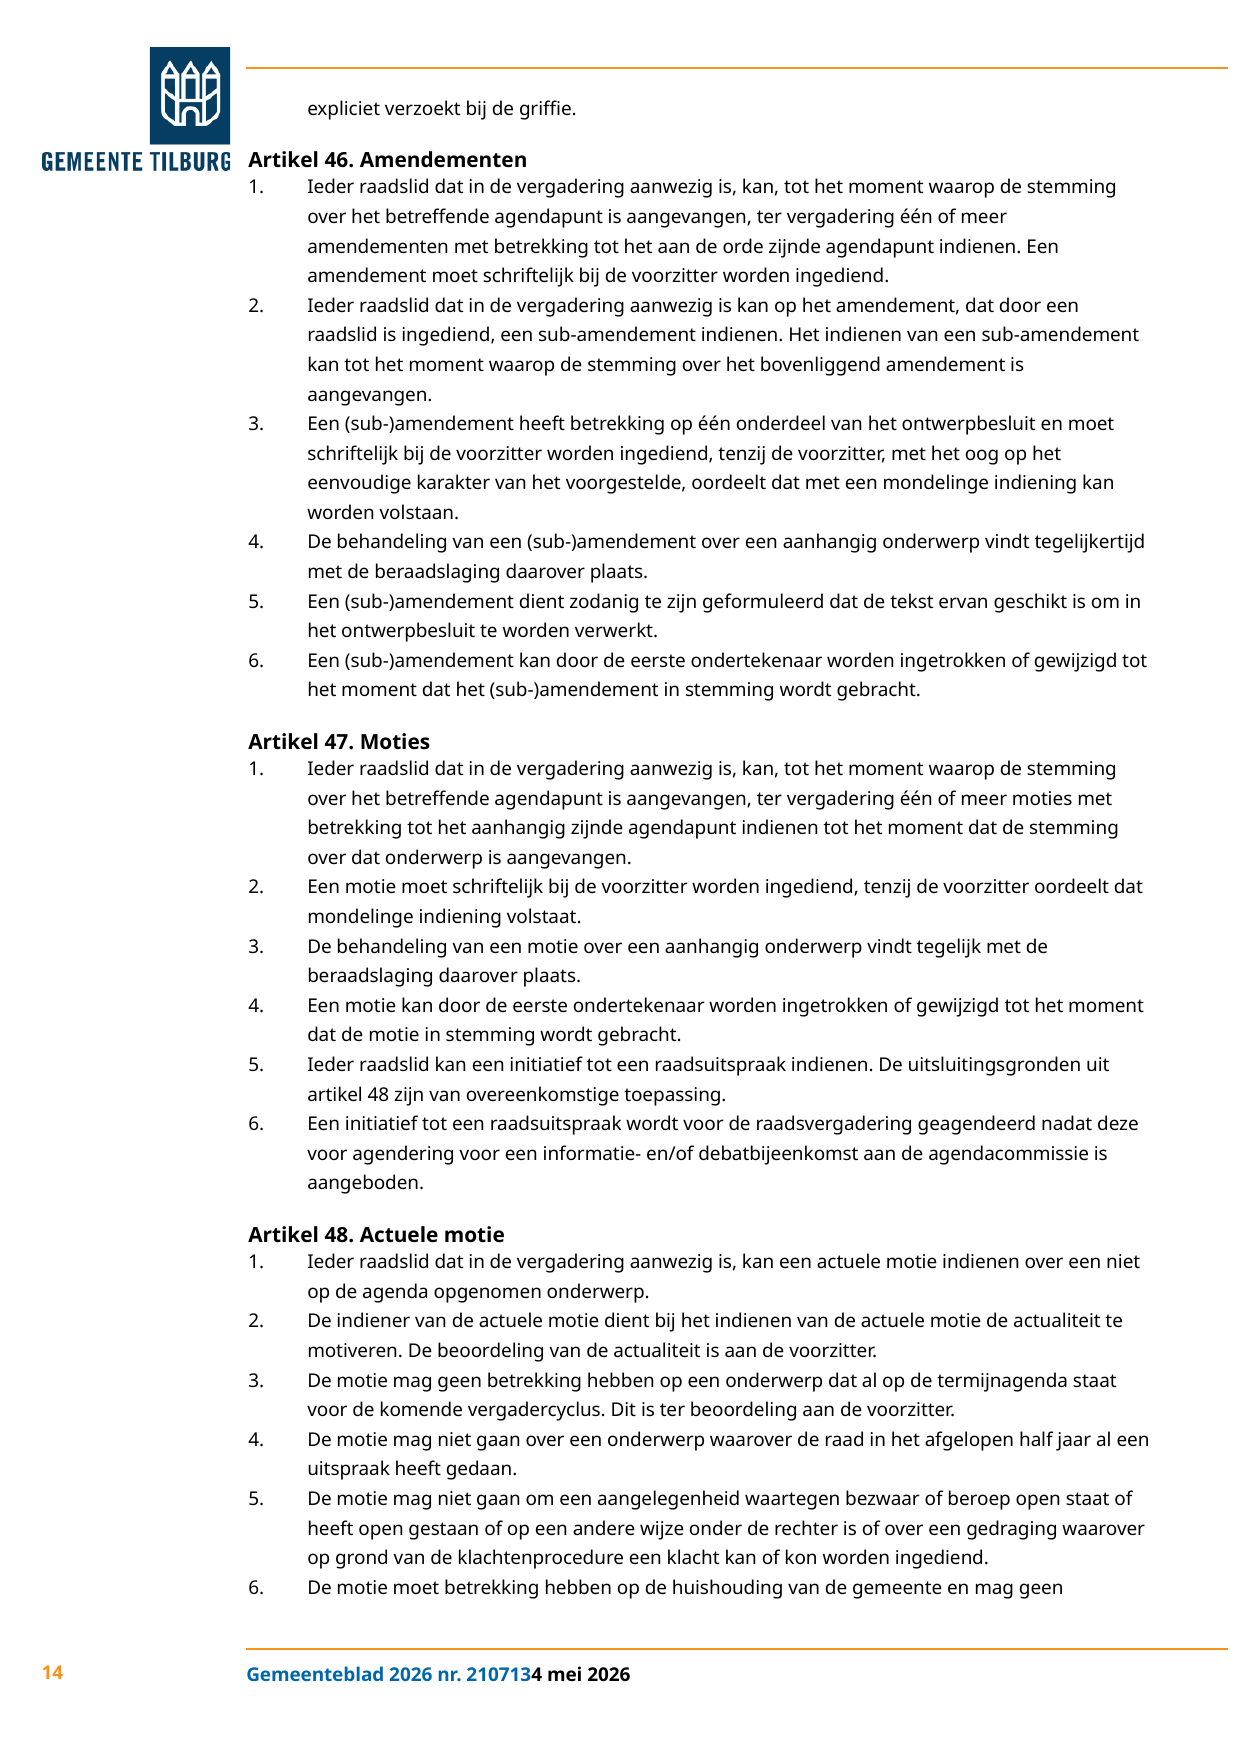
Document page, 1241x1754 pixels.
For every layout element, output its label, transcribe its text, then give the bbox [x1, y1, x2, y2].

text Artikel 46. Amendementen [248, 145, 1152, 174]
list Ieder raadslid dat in de vergadering aanwezig is kan op het amendement, dat door een raadslid is ingediend, een sub-amendement indienen. Het indienen van een sub-amendement kan tot het moment waarop de stemming over het bovenliggend amendement is aangevangen. [248, 292, 1152, 406]
list Ieder raadslid kan een initiatief tot een raadsuitspraak indienen. De uitsluitingsgronden uit artikel 48 zijn van overeenkomstige toepassing. [248, 1051, 1152, 1107]
list De motie mag niet gaan om een aangelegenheid waartegen bezwaar of beroep open staat of heeft open gestaan of op een andere wijze onder de rechter is of over een gedraging waarover op grond van de klachtenprocedure een klacht kan of kon worden ingediend. [248, 1485, 1152, 1570]
list Een initiatief tot een raadsuitspraak wordt voor de raadsvergadering geagendeerd nadat deze voor agendering voor een informatie- en/of debatbijeenkomst aan de agendacommissie is aangeboden. [248, 1110, 1152, 1195]
list De motie moet betrekking hebben op de huishouding van de gemeente en mag geen [248, 1574, 1152, 1599]
text Artikel 47. Moties [248, 727, 1152, 755]
list Ieder raadslid dat in de vergadering aanwezig is, kan, tot het moment waarop de stemming over het betreffende agendapunt is aangevangen, ter vergadering één of meer amendementen met betrekking tot het aan de orde zijnde agendapunt indienen. Een amendement moet schriftelijk bij de voorzitter worden ingediend. [248, 174, 1152, 288]
list Een motie kan door de eerste ondertekenaar worden ingetrokken of gewijzigd tot het moment dat de motie in stemming wordt gebracht. [248, 992, 1152, 1047]
list De motie mag niet gaan over een onderwerp waarover de raad in het afgelopen half jaar al een uitspraak heeft gedaan. [248, 1426, 1152, 1481]
text Artikel 48. Actuele motie [248, 1220, 1152, 1248]
list Een (sub-)amendement heeft betrekking op één onderdeel van het ontwerpbesluit en moet schriftelijk bij de voorzitter worden ingediend, tenzij de voorzitter, met het oog op het eenvoudige karakter van het voorgestelde, oordeelt dat met een mondelinge indiening kan worden volstaan. [248, 410, 1152, 525]
list Ieder raadslid dat in de vergadering aanwezig is, kan een actuele motie indienen over een niet op de agenda opgenomen onderwerp. [248, 1248, 1152, 1304]
list De motie mag geen betrekking hebben op een onderwerp dat al op de termijnagenda staat voor de komende vergadercyclus. Dit is ter beoordeling aan de voorzitter. [248, 1367, 1152, 1422]
list Een motie moet schriftelijk bij de voorzitter worden ingediend, tenzij de voorzitter oordeelt dat mondelinge indiening volstaat. [248, 874, 1152, 929]
list De behandeling van een (sub-)amendement over een aanhangig onderwerp vindt tegelijkertijd met de beraadslaging daarover plaats. [248, 529, 1152, 584]
list Ieder raadslid dat in de vergadering aanwezig is, kan, tot het moment waarop de stemming over het betreffende agendapunt is aangevangen, ter vergadering één of meer moties met betrekking tot het aanhangig zijnde agendapunt indienen tot het moment dat de stemming over dat onderwerp is aangevangen. [248, 755, 1152, 870]
list De behandeling van een motie over een aanhangig onderwerp vindt tegelijk met de beraadslaging daarover plaats. [248, 933, 1152, 988]
picture [41, 47, 231, 172]
list Een (sub-)amendement dient zodanig te zijn geformuleerd dat de tekst ervan geschikt is om in het ontwerpbesluit te worden verwerkt. [248, 588, 1152, 643]
list De indiener van de actuele motie dient bij het indienen van de actuele motie de actualiteit te motiveren. De beoordeling van de actualiteit is aan de voorzitter. [248, 1308, 1152, 1363]
list expliciet verzoekt bij de griffie. [248, 95, 1152, 121]
list Een (sub-)amendement kan door de eerste ondertekenaar worden ingetrokken of gewijzigd tot het moment dat het (sub-)amendement in stemming wordt gebracht. [248, 647, 1152, 702]
